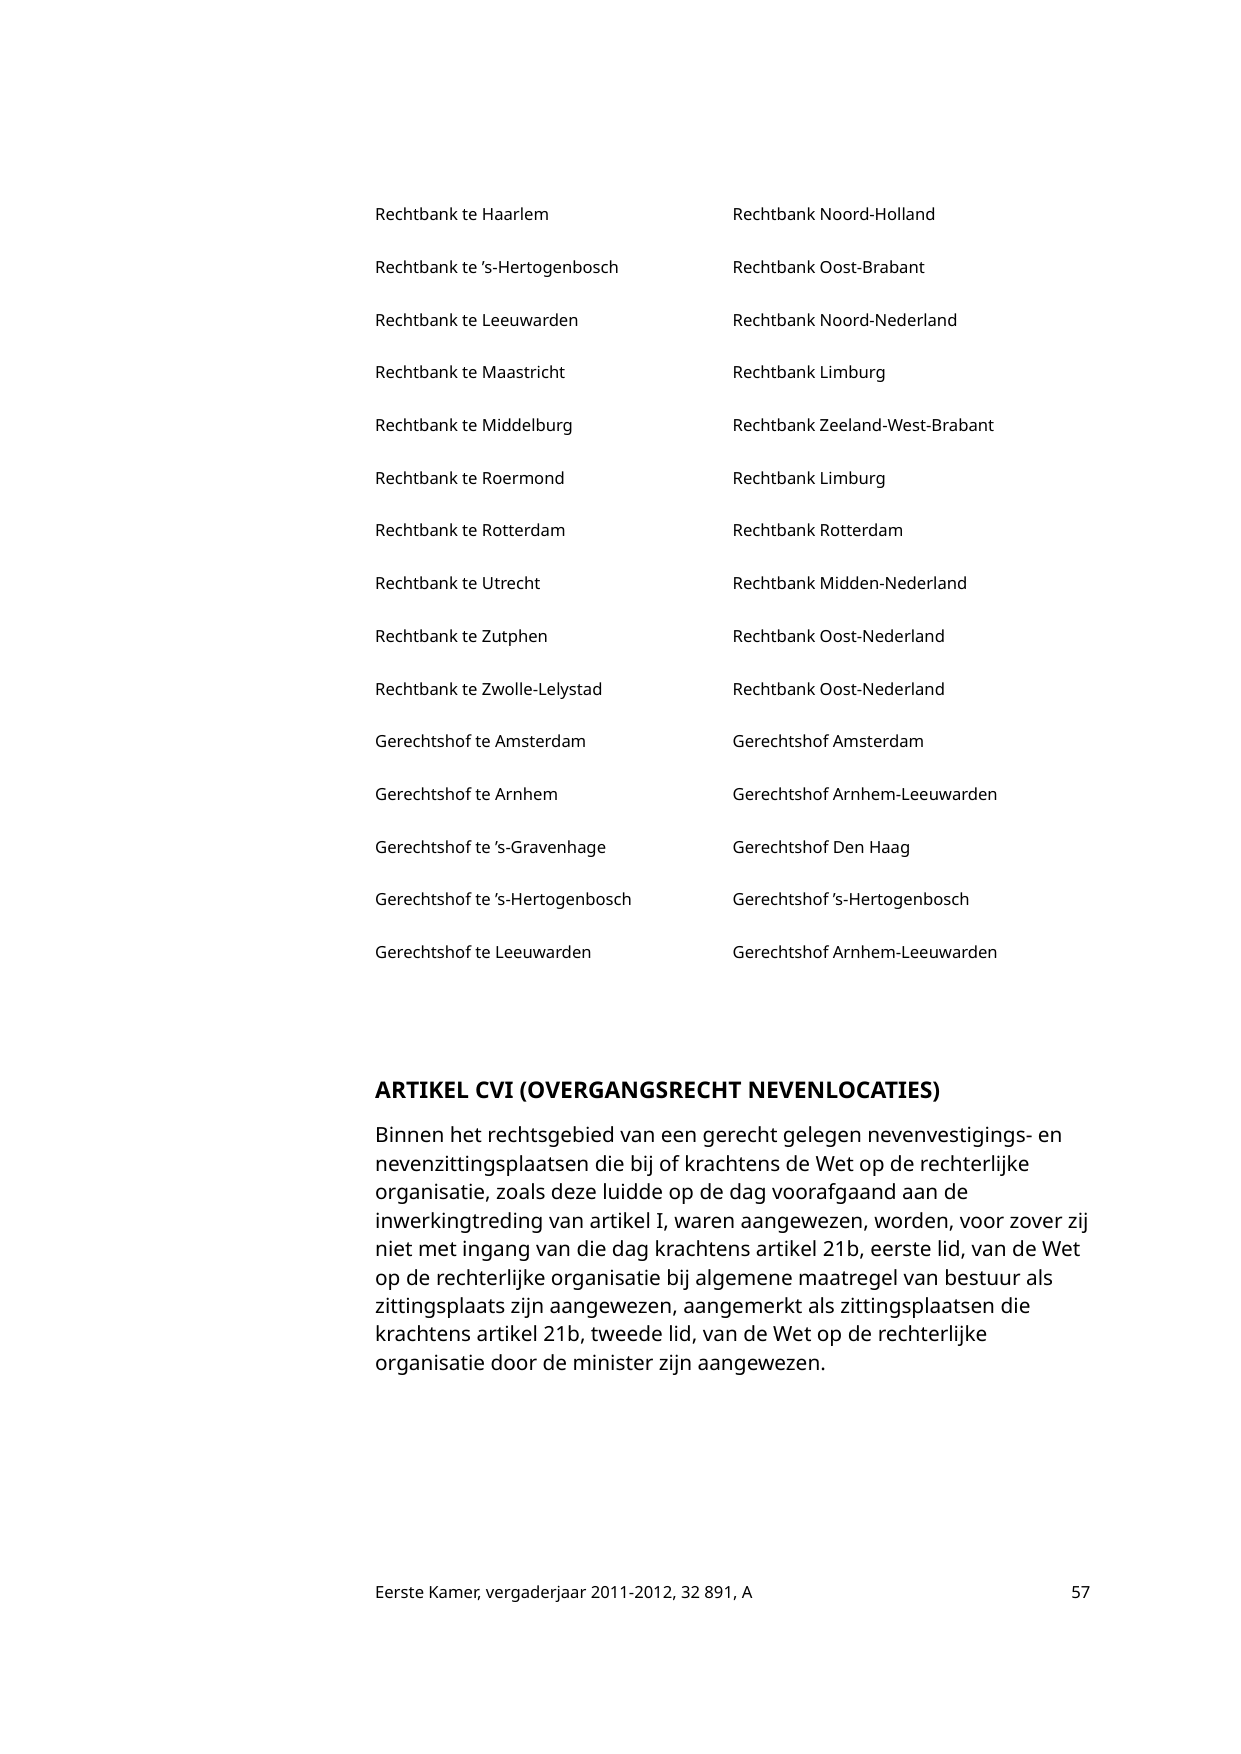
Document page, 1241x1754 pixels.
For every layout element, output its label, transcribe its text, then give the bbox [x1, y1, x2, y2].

table_cell Gerechtshof te Arnhem [375, 783, 732, 835]
table_cell Gerechtshof Arnhem-Leeuwarden [733, 783, 1090, 835]
table_cell Rechtbank te Leeuwarden [375, 308, 732, 361]
table_cell Rechtbank Oost-Brabant [733, 255, 1090, 308]
table_cell Rechtbank te Zwolle-Lelystad [375, 677, 732, 730]
table_cell Rechtbank Midden-Nederland [733, 572, 1090, 624]
table_cell Gerechtshof Amsterdam [733, 730, 1090, 782]
table_cell Rechtbank Noord-Nederland [733, 308, 1090, 361]
table_cell Rechtbank te ’s-Hertogenbosch [375, 255, 732, 308]
table_cell [375, 150, 732, 203]
table_cell Gerechtshof te ’s-Gravenhage [375, 835, 732, 888]
table_cell Gerechtshof Arnhem-Leeuwarden [733, 941, 1090, 993]
subtitle ARTIKEL CVI (OVERGANGSRECHT NEVENLOCATIES) [375, 1074, 1090, 1106]
table_cell Rechtbank Limburg [733, 466, 1090, 519]
table_cell Rechtbank te Roermond [375, 466, 732, 519]
table_cell Gerechtshof Den Haag [733, 835, 1090, 888]
table_cell Rechtbank te Middelburg [375, 414, 732, 466]
table_cell Gerechtshof ’s-Hertogenbosch [733, 888, 1090, 941]
table_cell Rechtbank Zeeland-West-Brabant [733, 414, 1090, 466]
table_cell Rechtbank Oost-Nederland [733, 677, 1090, 730]
table_cell Rechtbank Rotterdam [733, 519, 1090, 572]
table_cell Rechtbank te Maastricht [375, 361, 732, 413]
table_cell Rechtbank Oost-Nederland [733, 624, 1090, 677]
table_cell Gerechtshof te Amsterdam [375, 730, 732, 782]
table_cell Gerechtshof te Leeuwarden [375, 941, 732, 993]
table_cell Rechtbank te Haarlem [375, 203, 732, 255]
table_cell Rechtbank te Utrecht [375, 572, 732, 624]
table_cell Rechtbank Noord-Holland [733, 203, 1090, 255]
table_cell [733, 150, 1090, 203]
table_cell Rechtbank te Rotterdam [375, 519, 732, 572]
table_cell Gerechtshof te ’s-Hertogenbosch [375, 888, 732, 941]
text Binnen het rechtsgebied van een gerecht gelegen nevenvestigings- en nevenzittingsplaatsen die bij of krachtens de Wet op de rechterlijke organisatie, zoals deze luidde op de dag voorafgaand aan de inwerkingtreding van artikel I, waren aangewezen, worden, voor zover zij niet met ingang van die dag krachtens artikel 21b, eerste lid, van de Wet op de rechterlijke organisatie bij algemene maatregel van bestuur als zittingsplaats zijn aangewezen, aangemerkt als zittingsplaatsen die krachtens artikel 21b, tweede lid, van de Wet op de rechterlijke organisatie door de minister zijn aangewezen. [375, 1121, 1090, 1376]
table_cell Rechtbank te Zutphen [375, 624, 732, 677]
table_cell Rechtbank Limburg [733, 361, 1090, 413]
